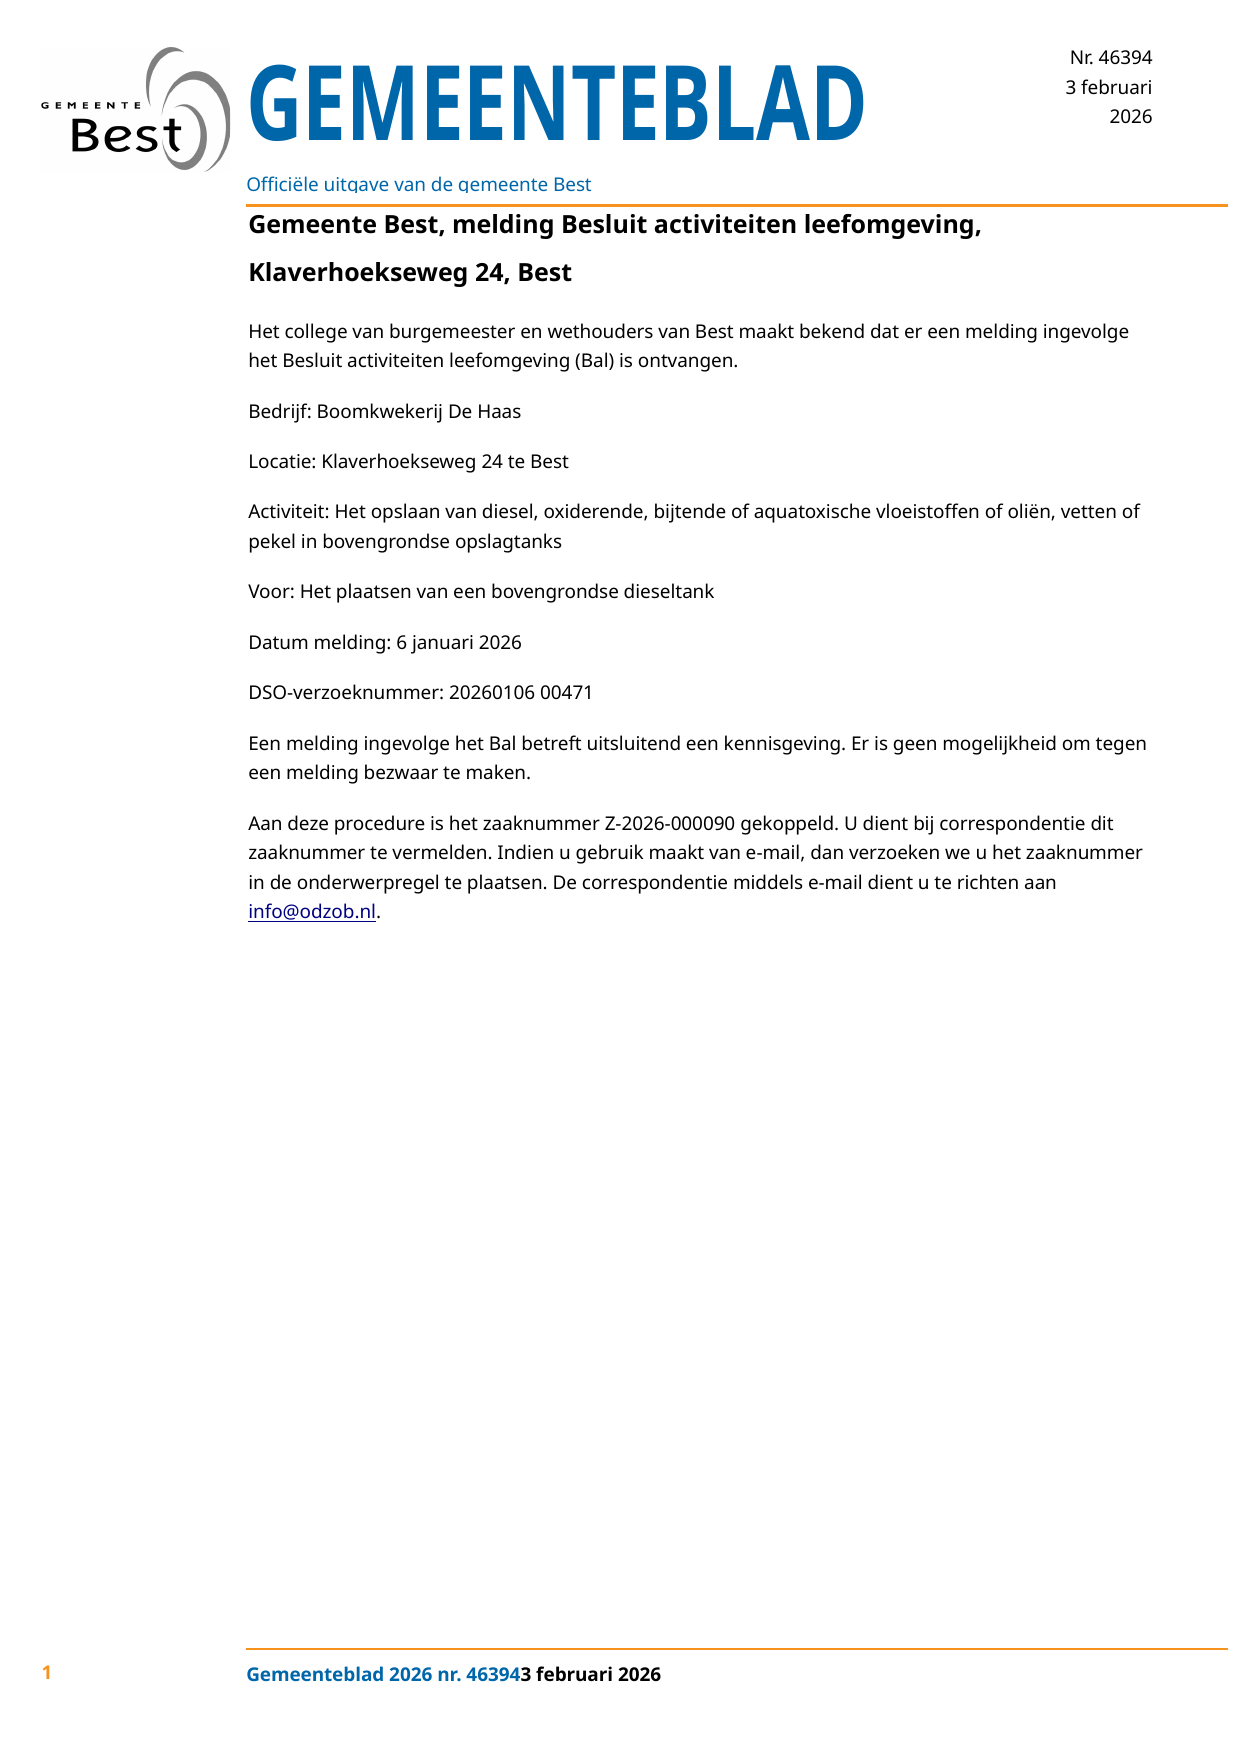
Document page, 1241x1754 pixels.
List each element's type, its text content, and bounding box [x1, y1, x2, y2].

picture [41, 47, 231, 172]
text DSO-verzoeknummer: 20260106 00471 [248, 679, 1152, 705]
text Locatie: Klaverhoekseweg 24 te Best [248, 448, 1152, 474]
text Datum melding: 6 januari 2026 [248, 629, 1152, 655]
text Aan deze procedure is het zaaknummer Z-2026-000090 gekoppeld. U dient bij correspondentie dit zaaknummer te vermelden. Indien u gebruik maakt van e-mail, dan verzoeken we u het zaaknummer in de onderwerpregel te plaatsen. De correspondentie middels e-mail dient u te richten aan info@odzob.nl. [248, 810, 1152, 924]
text Bedrijf: Boomkwekerij De Haas [248, 398, 1152, 424]
text Gemeente Best, melding Besluit activiteiten leefomgeving, Klaverhoekseweg 24, Best [248, 207, 1152, 288]
text Het college van burgemeester en wethouders van Best maakt bekend dat er een melding ingevolge het Besluit activiteiten leefomgeving (Bal) is ontvangen. [248, 318, 1152, 373]
text Activiteit: Het opslaan van diesel, oxiderende, bijtende of aquatoxische vloeistoffen of oliën, vetten of pekel in bovengrondse opslagtanks [248, 499, 1152, 554]
text Een melding ingevolge het Bal betreft uitsluitend een kennisgeving. Er is geen mogelijkheid om tegen een melding bezwaar te maken. [248, 730, 1152, 785]
text Voor: Het plaatsen van een bovengrondse dieseltank [248, 579, 1152, 604]
